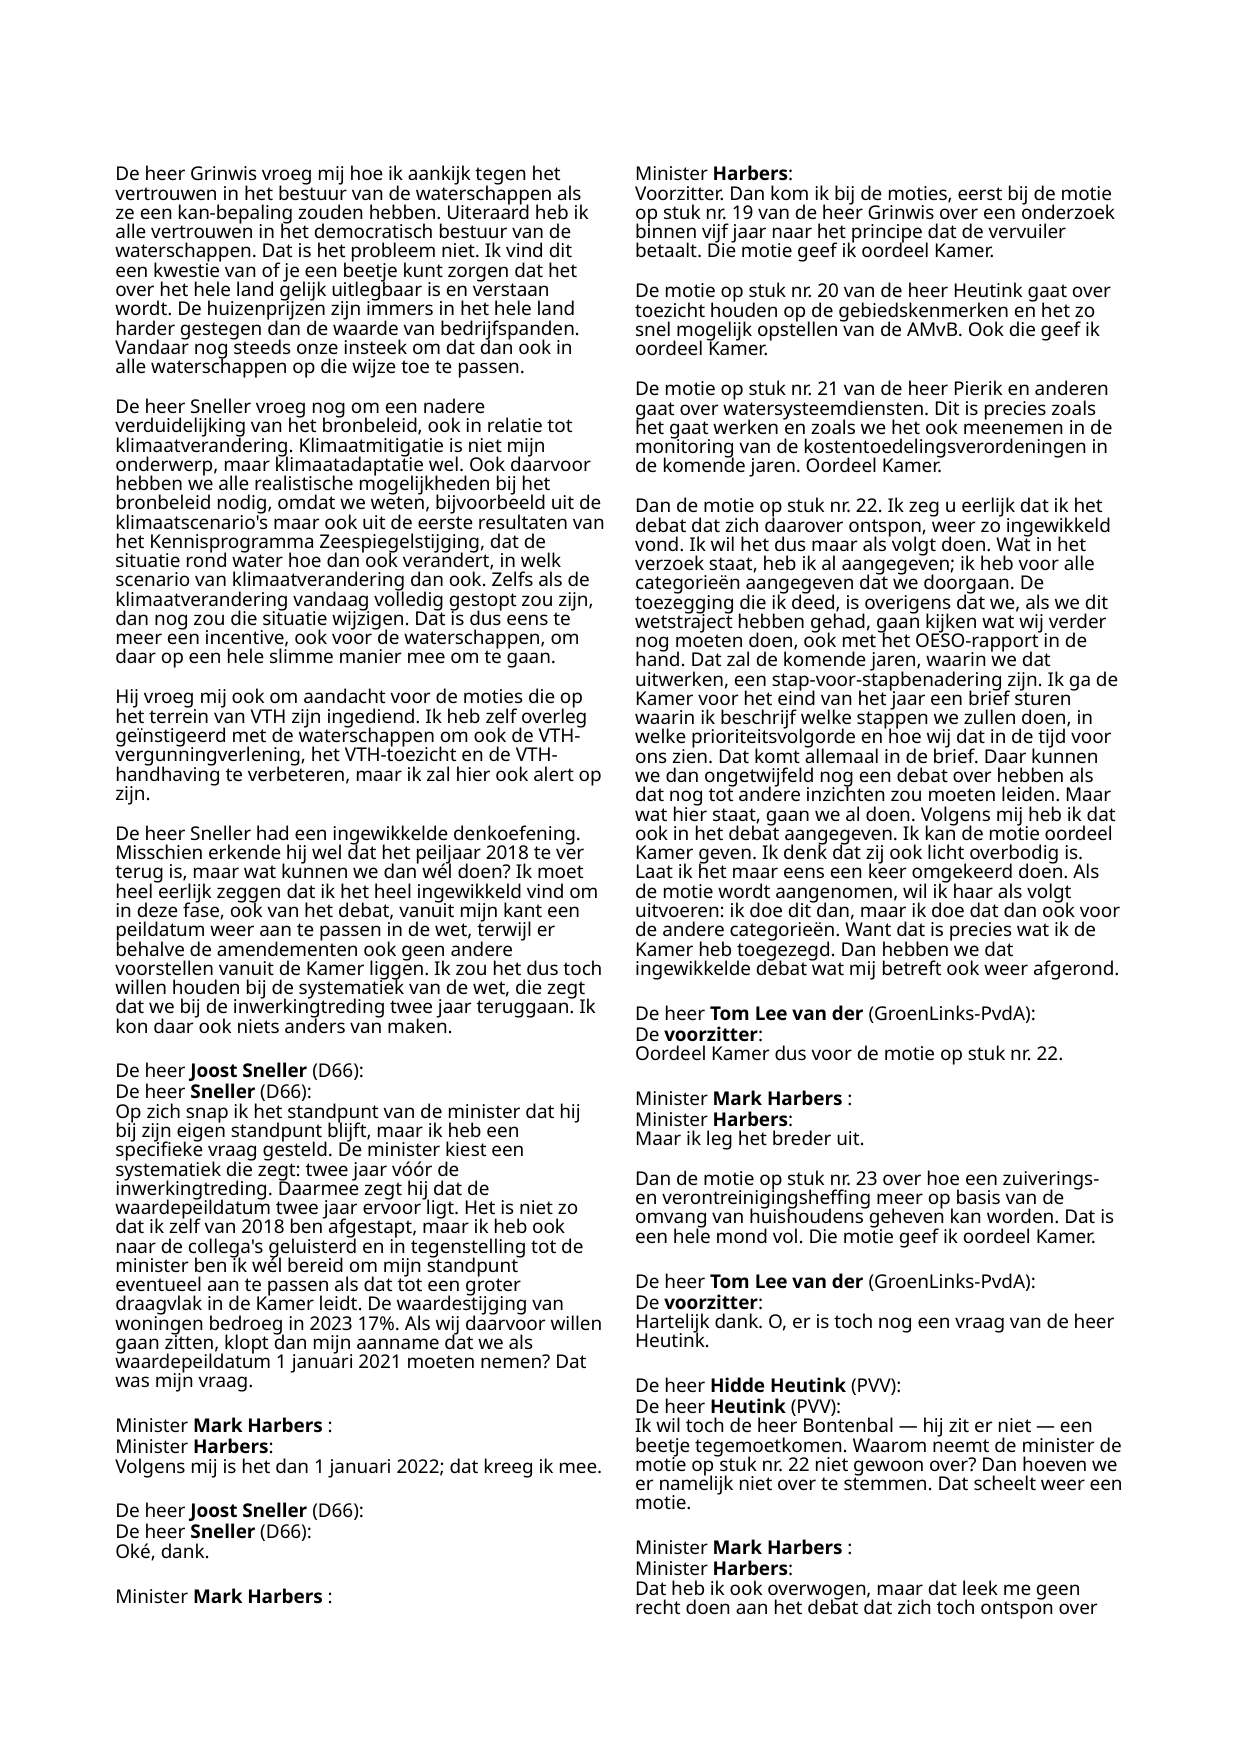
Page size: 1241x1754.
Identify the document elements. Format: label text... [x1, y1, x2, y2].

text De heer Tom Lee van der (GroenLinks-PvdA): [635, 1000, 1125, 1026]
text Op zich snap ik het standpunt van de minister dat hij bij zijn eigen standpunt blijft, maar ik heb een specifieke vraag gesteld. De minister kiest een systematiek die zegt: twee jaar vóór de inwerkingtreding. Daarmee zegt hij dat de waardepeildatum twee jaar ervoor ligt. Het is niet zo dat ik zelf van 2018 ben afgestapt, maar ik heb ook naar de collega's geluisterd en in tegenstelling tot de minister ben ik wél bereid om mijn standpunt eventueel aan te passen als dat tot een groter draagvlak in de Kamer leidt. De waardestijging van woningen bedroeg in 2023 17%. Als wij daarvoor willen gaan zitten, klopt dan mijn aanname dat we als waardepeildatum 1 januari 2021 moeten nemen? Dat was mijn vraag. [115, 1103, 605, 1392]
text De heer Heutink (PVV): [635, 1398, 1125, 1417]
text De motie op stuk nr. 21 van de heer Pierik en anderen gaat over watersysteemdiensten. Dit is precies zoals het gaat werken en zoals we het ook meenemen in de monitoring van de kostentoedelingsverordeningen in de komende jaren. Oordeel Kamer. [635, 380, 1125, 477]
text De heer Grinwis vroeg mij hoe ik aankijk tegen het vertrouwen in het bestuur van de waterschappen als ze een kan-bepaling zouden hebben. Uiteraard heb ik alle vertrouwen in het democratisch bestuur van de waterschappen. Dat is het probleem niet. Ik vind dit een kwestie van of je een beetje kunt zorgen dat het over het hele land gelijk uitlegbaar is en verstaan wordt. De huizenprijzen zijn immers in het hele land harder gestegen dan de waarde van bedrijfspanden. Vandaar nog steeds onze insteek om dat dan ook in alle waterschappen op die wijze toe te passen. [115, 165, 605, 377]
text Oké, dank. [115, 1543, 605, 1562]
text De heer Sneller (D66): [115, 1083, 605, 1103]
text Dan de motie op stuk nr. 23 over hoe een zuiverings- en verontreinigingsheffing meer op basis van de omvang van huishoudens geheven kan worden. Dat is een hele mond vol. Die motie geef ik oordeel Kamer. [635, 1170, 1125, 1247]
text Ik wil toch de heer Bontenbal — hij zit er niet — een beetje tegemoetkomen. Waarom neemt de minister de motie op stuk nr. 22 niet gewoon over? Dan hoeven we er namelijk niet over te stemmen. Dat scheelt weer een motie. [635, 1417, 1125, 1514]
text Volgens mij is het dan 1 januari 2022; dat kreeg ik mee. [115, 1458, 605, 1477]
text De heer Sneller vroeg nog om een nadere verduidelijking van het bronbeleid, ook in relatie tot klimaatverandering. Klimaatmitigatie is niet mijn onderwerp, maar klimaatadaptatie wel. Ook daarvoor hebben we alle realistische mogelijkheden bij het bronbeleid nodig, omdat we weten, bijvoorbeeld uit de klimaatscenario's maar ook uit de eerste resultaten van het Kennisprogramma Zeespiegelstijging, dat de situatie rond water hoe dan ook verandert, in welk scenario van klimaatverandering dan ook. Zelfs als de klimaatverandering vandaag volledig gestopt zou zijn, dan nog zou die situatie wijzigen. Dat is dus eens te meer een incentive, ook voor de waterschappen, om daar op een hele slimme manier mee om te gaan. [115, 398, 605, 668]
text Minister Harbers: [635, 1111, 1125, 1130]
text De heer Sneller had een ingewikkelde denkoefening. Misschien erkende hij wel dat het peiljaar 2018 te ver terug is, maar wat kunnen we dan wél doen? Ik moet heel eerlijk zeggen dat ik het heel ingewikkeld vind om in deze fase, ook van het debat, vanuit mijn kant een peildatum weer aan te passen in de wet, terwijl er behalve de amendementen ook geen andere voorstellen vanuit de Kamer liggen. Ik zou het dus toch willen houden bij de systematiek van de wet, die zegt dat we bij de inwerkingtreding twee jaar teruggaan. Ik kon daar ook niets anders van maken. [115, 825, 605, 1037]
text Minister Mark Harbers : [635, 1085, 1125, 1111]
text Dan de motie op stuk nr. 22. Ik zeg u eerlijk dat ik het debat dat zich daarover ontspon, weer zo ingewikkeld vond. Ik wil het dus maar als volgt doen. Wat in het verzoek staat, heb ik al aangegeven; ik heb voor alle categorieën aangegeven dat we doorgaan. De toezegging die ik deed, is overigens dat we, als we dit wetstraject hebben gehad, gaan kijken wat wij verder nog moeten doen, ook met het OESO-rapport in de hand. Dat zal de komende jaren, waarin we dat uitwerken, een stap-voor-stapbenadering zijn. Ik ga de Kamer voor het eind van het jaar een brief sturen waarin ik beschrijf welke stappen we zullen doen, in welke prioriteitsvolgorde en hoe wij dat in de tijd voor ons zien. Dat komt allemaal in de brief. Daar kunnen we dan ongetwijfeld nog een debat over hebben als dat nog tot andere inzichten zou moeten leiden. Maar wat hier staat, gaan we al doen. Volgens mij heb ik dat ook in het debat aangegeven. Ik kan de motie oordeel Kamer geven. Ik denk dat zij ook licht overbodig is. Laat ik het maar eens een keer omgekeerd doen. Als de motie wordt aangenomen, wil ik haar als volgt uitvoeren: ik doe dit dan, maar ik doe dat dan ook voor de andere categorieën. Want dat is precies wat ik de Kamer heb toegezegd. Dan hebben we dat ingewikkelde debat wat mij betreft ook weer afgerond. [635, 497, 1125, 979]
text De heer Sneller (D66): [115, 1523, 605, 1543]
text Minister Harbers: [635, 1560, 1125, 1579]
text Hartelijk dank. O, er is toch nog een vraag van de heer Heutink. [635, 1313, 1125, 1351]
text De heer Joost Sneller (D66): [115, 1058, 605, 1083]
text De heer Joost Sneller (D66): [115, 1498, 605, 1523]
text Voorzitter. Dan kom ik bij de moties, eerst bij de motie op stuk nr. 19 van de heer Grinwis over een onderzoek binnen vijf jaar naar het principe dat de vervuiler betaalt. Die motie geef ik oordeel Kamer. [635, 184, 1125, 262]
text De voorzitter: [635, 1026, 1125, 1045]
text Minister Mark Harbers : [115, 1583, 605, 1608]
text Dat heb ik ook overwogen, maar dat leek me geen recht doen aan het debat dat zich toch ontspon over [635, 1579, 1125, 1618]
text De heer Hidde Heutink (PVV): [635, 1372, 1125, 1398]
text De voorzitter: [635, 1294, 1125, 1313]
text Maar ik leg het breder uit. [635, 1130, 1125, 1149]
text Minister Mark Harbers : [115, 1413, 605, 1438]
text Oordeel Kamer dus voor de motie op stuk nr. 22. [635, 1045, 1125, 1064]
text Minister Mark Harbers : [635, 1534, 1125, 1560]
text De motie op stuk nr. 20 van de heer Heutink gaat over toezicht houden op de gebiedskenmerken en het zo snel mogelijk opstellen van de AMvB. Ook die geef ik oordeel Kamer. [635, 282, 1125, 359]
text Minister Harbers: [115, 1438, 605, 1458]
text Minister Harbers: [635, 165, 1125, 184]
text De heer Tom Lee van der (GroenLinks-PvdA): [635, 1268, 1125, 1294]
text Hij vroeg mij ook om aandacht voor de moties die op het terrein van VTH zijn ingediend. Ik heb zelf overleg geïnstigeerd met de waterschappen om ook de VTH-vergunningverlening, het VTH-toezicht en de VTH-handhaving te verbeteren, maar ik zal hier ook alert op zijn. [115, 688, 605, 804]
